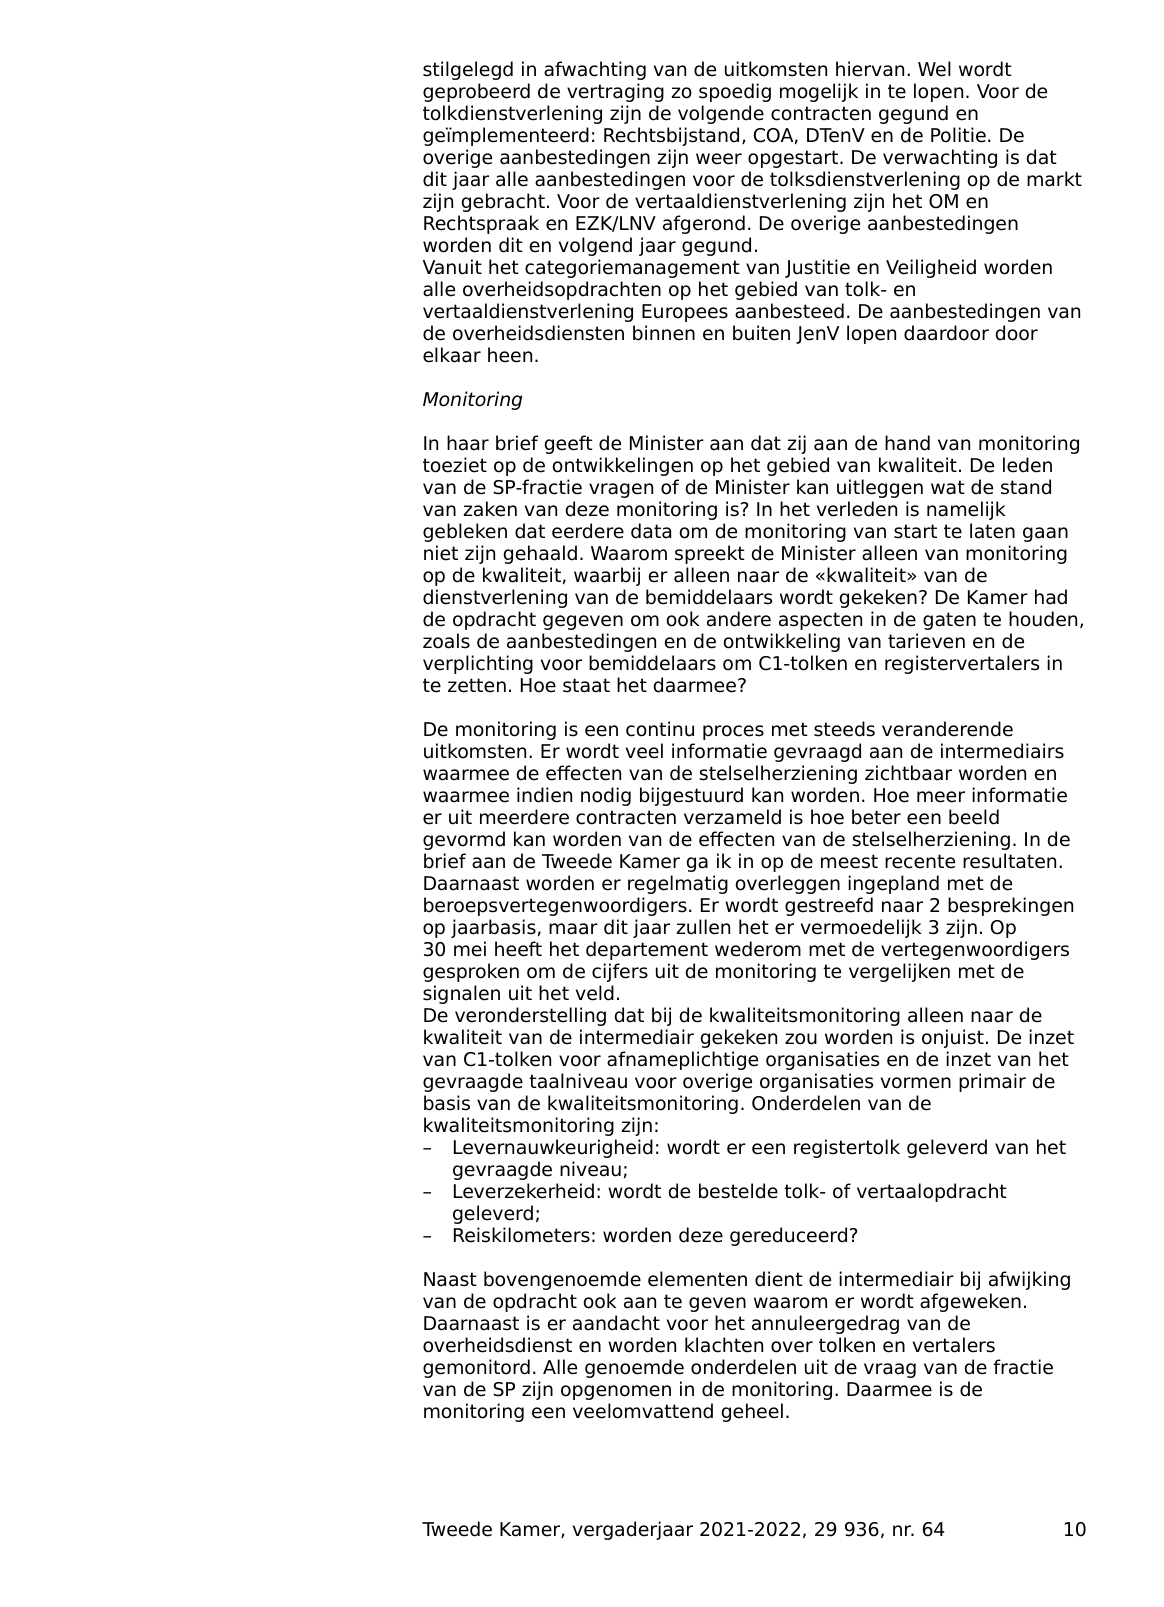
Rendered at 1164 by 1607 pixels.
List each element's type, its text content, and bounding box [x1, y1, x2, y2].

text In haar brief geeft de Minister aan dat zij aan de hand van monitoring toeziet op de ontwikkelingen op het gebied van kwaliteit. De leden van de SP-fractie vragen of de Minister kan uitleggen wat de stand van zaken van deze monitoring is? In het verleden is namelijk gebleken dat eerdere data om de monitoring van start te laten gaan niet zijn gehaald. Waarom spreekt de Minister alleen van monitoring op de kwaliteit, waarbij er alleen naar de «kwaliteit» van de dienstverlening van de bemiddelaars wordt gekeken? De Kamer had de opdracht gegeven om ook andere aspecten in de gaten te houden, zoals de aanbestedingen en de ontwikkeling van tarieven en de verplichting voor bemiddelaars om C1-tolken en registervertalers in te zetten. Hoe staat het daarmee? [422, 433, 1087, 697]
text – Reiskilometers: worden deze gereduceerd? [422, 1224, 1087, 1247]
text Naast bovengenoemde elementen dient de intermediair bij afwijking van de opdracht ook aan te geven waarom er wordt afgeweken. Daarnaast is er aandacht voor het annuleergedrag van de overheidsdienst en worden klachten over tolken en vertalers gemonitord. Alle genoemde onderdelen uit de vraag van de fractie van de SP zijn opgenomen in de monitoring. Daarmee is de monitoring een veelomvattend geheel. [422, 1269, 1087, 1423]
text De monitoring is een continu proces met steeds veranderende uitkomsten. Er wordt veel informatie gevraagd aan de intermediairs waarmee de effecten van de stelselherziening zichtbaar worden en waarmee indien nodig bijgestuurd kan worden. Hoe meer informatie er uit meerdere contracten verzameld is hoe beter een beeld gevormd kan worden van de effecten van de stelselherziening. In de brief aan de Tweede Kamer ga ik in op de meest recente resultaten. Daarnaast worden er regelmatig overleggen ingepland met de beroepsvertegenwoordigers. Er wordt gestreefd naar 2 besprekingen op jaarbasis, maar dit jaar zullen het er vermoedelijk 3 zijn. Op 30 mei heeft het departement wederom met de vertegenwoordigers gesproken om de cijfers uit de monitoring te vergelijken met de signalen uit het veld. [422, 719, 1087, 1005]
text Vanuit het categoriemanagement van Justitie en Veiligheid worden alle overheidsopdrachten op het gebied van tolk- en vertaaldienstverlening Europees aanbesteed. De aanbestedingen van de overheidsdiensten binnen en buiten JenV lopen daardoor door elkaar heen. [422, 257, 1087, 367]
text stilgelegd in afwachting van de uitkomsten hiervan. Wel wordt geprobeerd de vertraging zo spoedig mogelijk in te lopen. Voor de tolkdienstverlening zijn de volgende contracten gegund en geïmplementeerd: Rechtsbijstand, COA, DTenV en de Politie. De overige aanbestedingen zijn weer opgestart. De verwachting is dat dit jaar alle aanbestedingen voor de tolksdienstverlening op de markt zijn gebracht. Voor de vertaaldienstverlening zijn het OM en Rechtspraak en EZK/LNV afgerond. De overige aanbestedingen worden dit en volgend jaar gegund. [422, 59, 1087, 257]
text De veronderstelling dat bij de kwaliteitsmonitoring alleen naar de kwaliteit van de intermediair gekeken zou worden is onjuist. De inzet van C1-tolken voor afnameplichtige organisaties en de inzet van het gevraagde taalniveau voor overige organisaties vormen primair de basis van de kwaliteitsmonitoring. Onderdelen van de kwaliteitsmonitoring zijn: [422, 1005, 1087, 1137]
subtitle Monitoring [422, 389, 1087, 411]
text – Leverzekerheid: wordt de bestelde tolk- of vertaalopdracht geleverd; [422, 1181, 1087, 1224]
text – Levernauwkeurigheid: wordt er een registertolk geleverd van het gevraagde niveau; [422, 1137, 1087, 1181]
